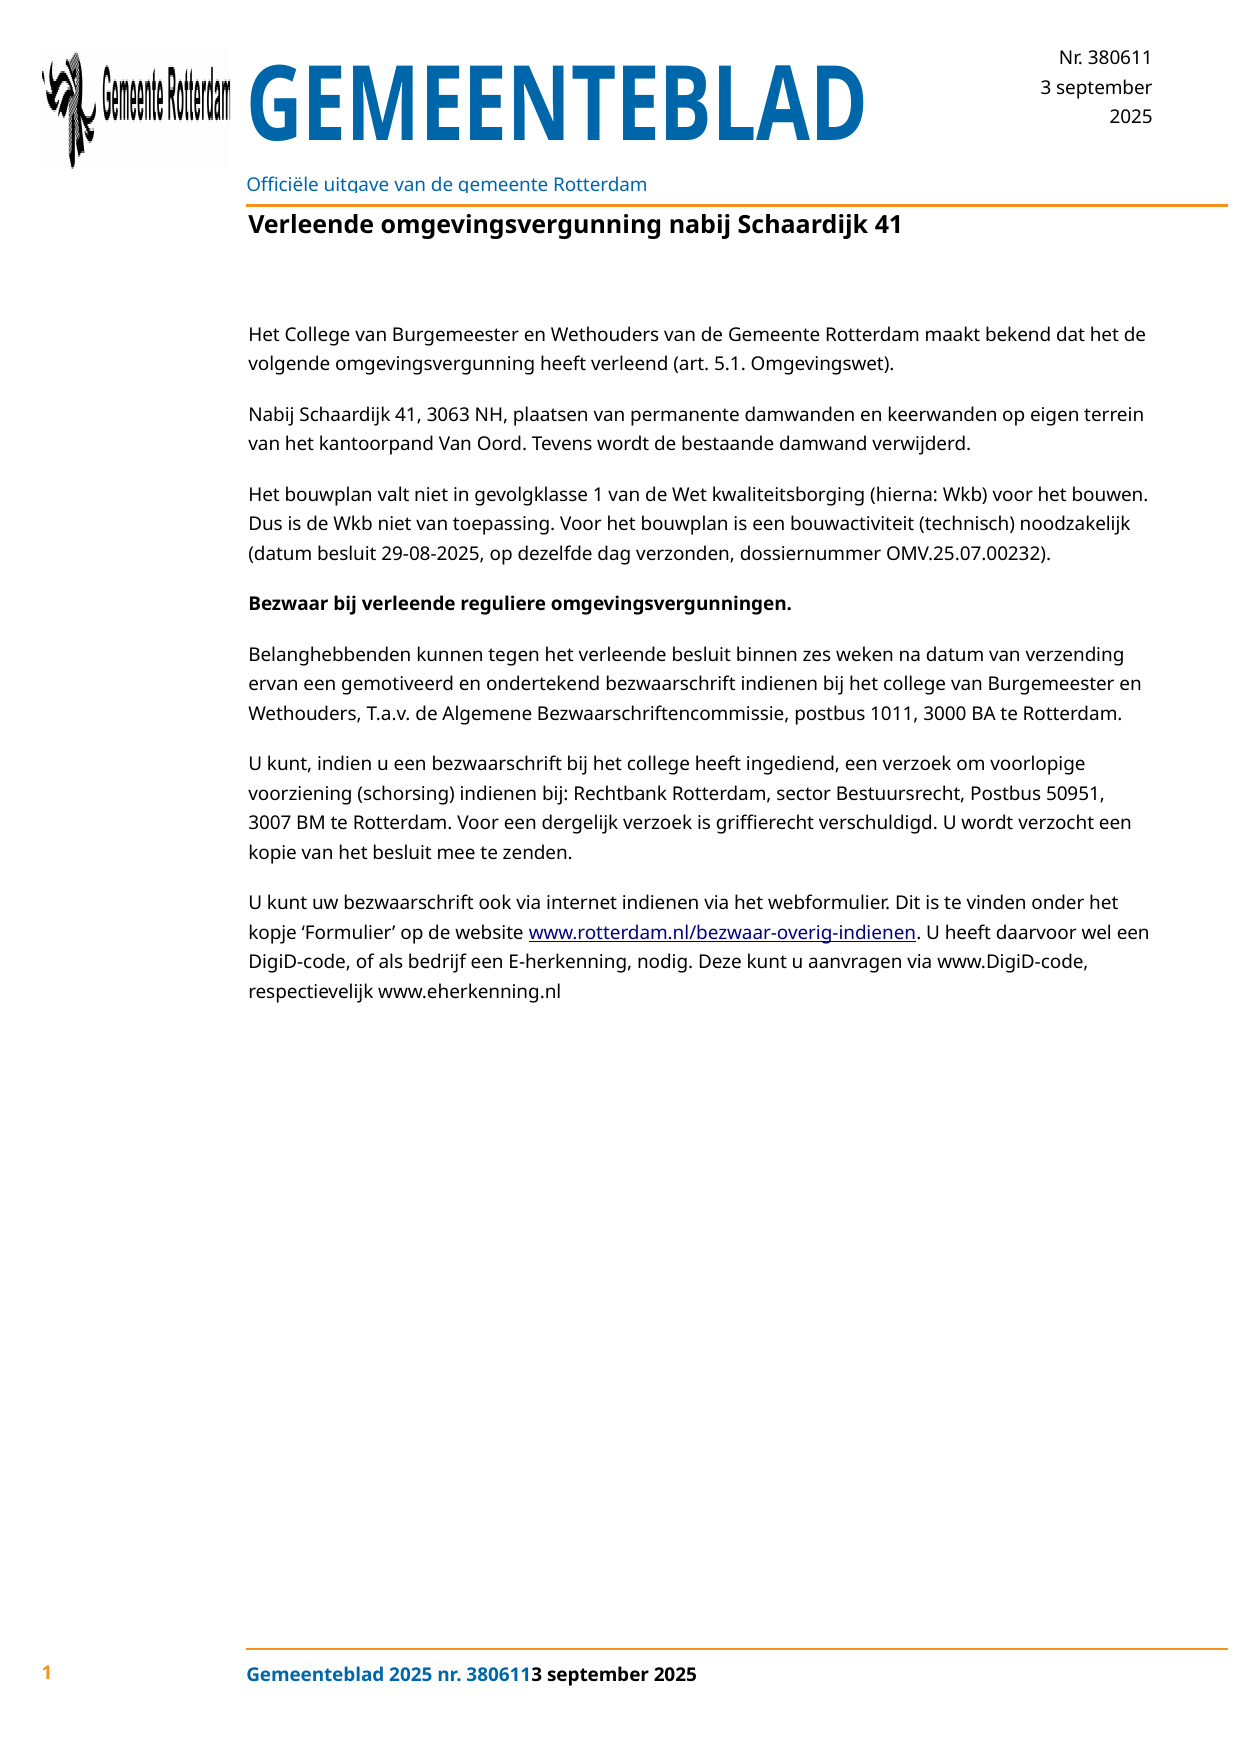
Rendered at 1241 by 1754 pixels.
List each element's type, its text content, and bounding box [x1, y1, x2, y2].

text Verleende omgevingsvergunning nabij Schaardijk 41 [248, 207, 1152, 241]
text U kunt uw bezwaarschrift ook via internet indienen via het webformulier. Dit is te vinden onder het kopje ‘Formulier’ op de website www.rotterdam.nl/bezwaar-overig-indienen. U heeft daarvoor wel een DigiD-code, of als bedrijf een E-herkenning, nodig. Deze kunt u aanvragen via www.DigiD-code, respectievelijk www.eherkenning.nl [248, 889, 1152, 1004]
picture [41, 47, 231, 172]
text Het bouwplan valt niet in gevolgklasse 1 van de Wet kwaliteitsborging (hierna: Wkb) voor het bouwen. Dus is de Wkb niet van toepassing. Voor het bouwplan is een bouwactiviteit (technisch) noodzakelijk (datum besluit 29-08-2025, op dezelfde dag verzonden, dossiernummer OMV.25.07.00232). [248, 481, 1152, 566]
text Het College van Burgemeester en Wethouders van de Gemeente Rotterdam maakt bekend dat het de volgende omgevingsvergunning heeft verleend (art. 5.1. Omgevingswet). [248, 321, 1152, 376]
text Belanghebbenden kunnen tegen het verleende besluit binnen zes weken na datum van verzending ervan een gemotiveerd en ondertekend bezwaarschrift indienen bij het college van Burgemeester en Wethouders, T.a.v. de Algemene Bezwaarschriftencommissie, postbus 1011, 3000 BA te Rotterdam. [248, 641, 1152, 726]
text U kunt, indien u een bezwaarschrift bij het college heeft ingediend, een verzoek om voorlopige voorziening (schorsing) indienen bij: Rechtbank Rotterdam, sector Bestuursrecht, Postbus 50951, 3007 BM te Rotterdam. Voor een dergelijk verzoek is griffierecht verschuldigd. U wordt verzocht een kopie van het besluit mee te zenden. [248, 750, 1152, 865]
text Bezwaar bij verleende reguliere omgevingsvergunningen. [248, 590, 1152, 616]
text Nabij Schaardijk 41, 3063 NH, plaatsen van permanente damwanden en keerwanden op eigen terrein van het kantoorpand Van Oord. Tevens wordt de bestaande damwand verwijderd. [248, 401, 1152, 456]
